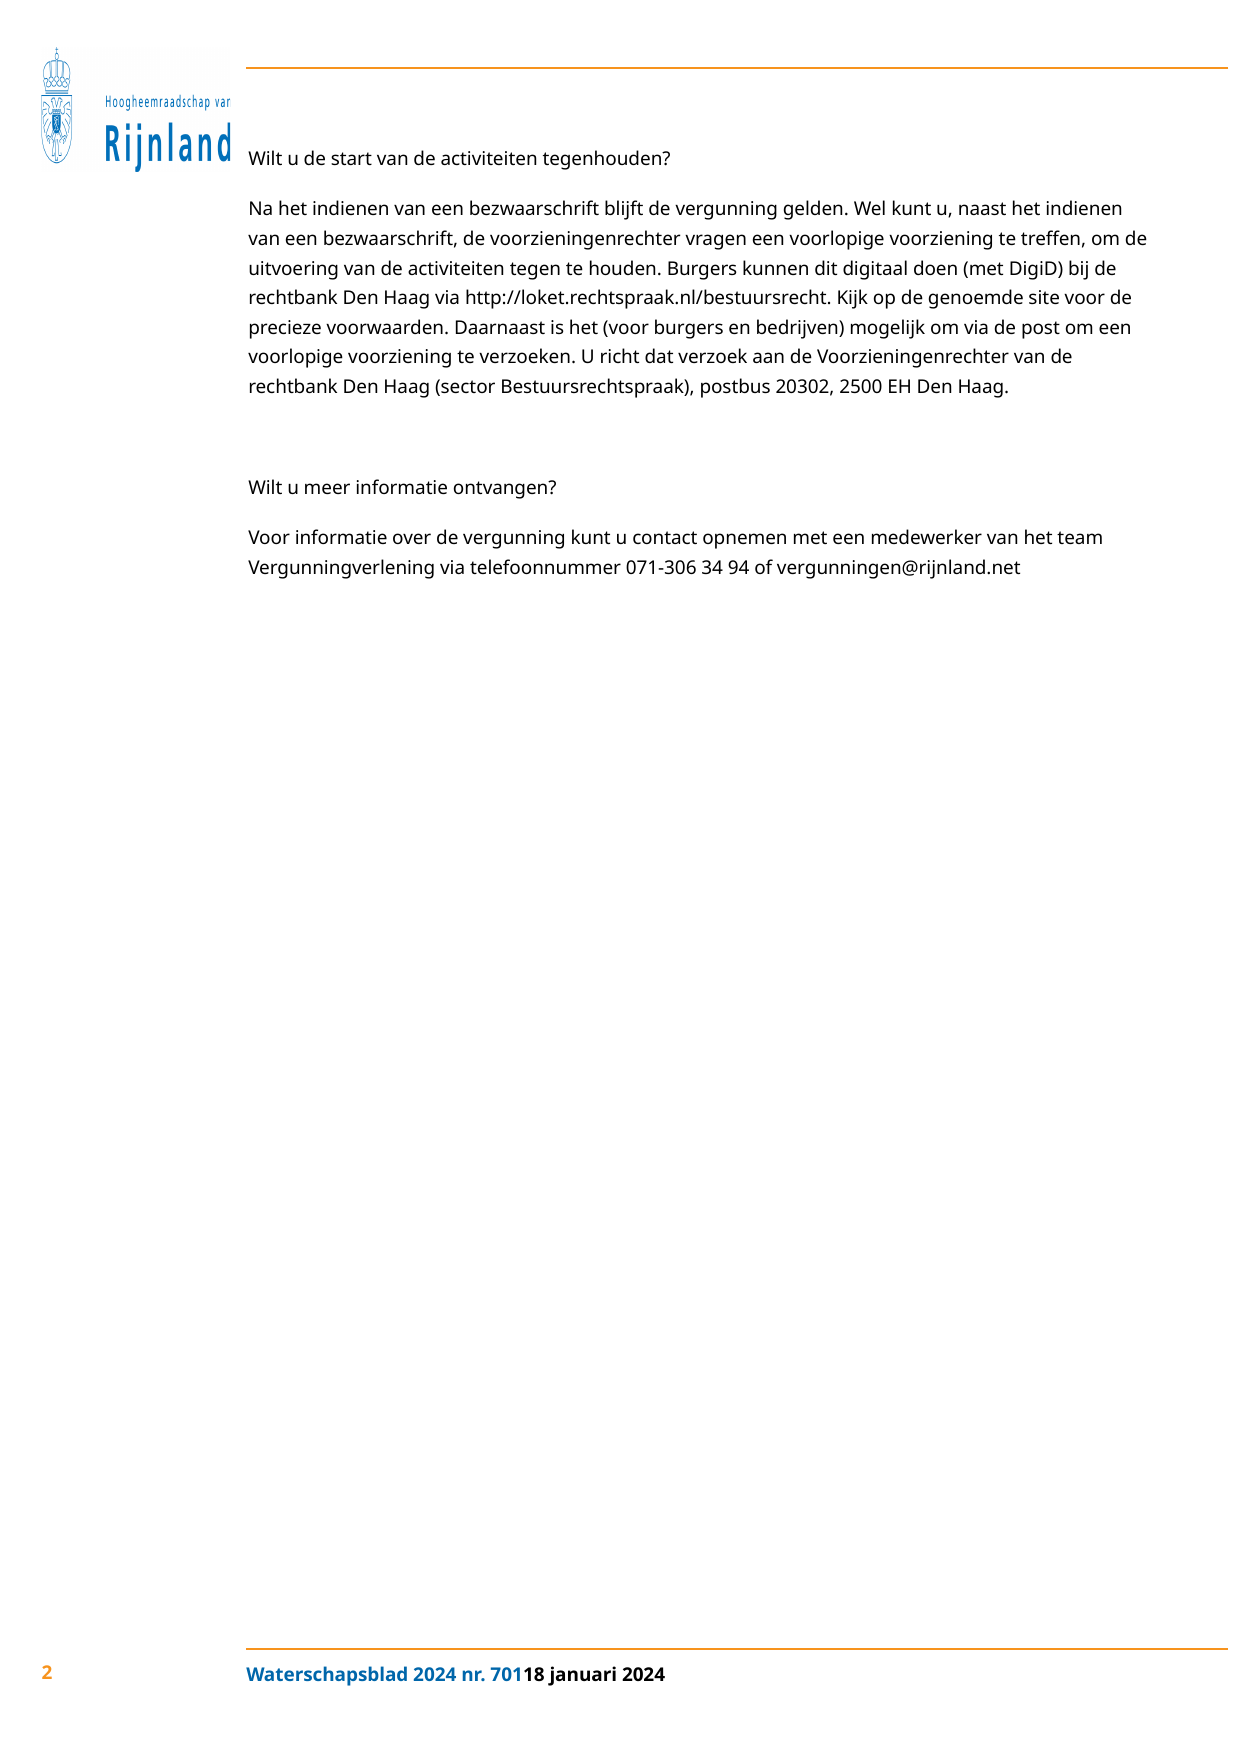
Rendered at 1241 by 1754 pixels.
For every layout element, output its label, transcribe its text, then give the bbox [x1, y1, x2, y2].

text Na het indienen van een bezwaarschrift blijft de vergunning gelden. Wel kunt u, naast het indienen van een bezwaarschrift, de voorzieningenrechter vragen een voorlopige voorziening te treffen, om de uitvoering van de activiteiten tegen te houden. Burgers kunnen dit digitaal doen (met DigiD) bij de rechtbank Den Haag via http://loket.rechtspraak.nl/bestuursrecht. Kijk op de genoemde site voor de precieze voorwaarden. Daarnaast is het (voor burgers en bedrijven) mogelijk om via de post om een voorlopige voorziening te verzoeken. U richt dat verzoek aan de Voorzieningenrechter van de rechtbank Den Haag (sector Bestuursrechtspraak), postbus 20302, 2500 EH Den Haag. [248, 196, 1152, 399]
text Wilt u meer informatie ontvangen? [248, 474, 1152, 500]
text Wilt u de start van de activiteiten tegenhouden? [248, 145, 1152, 171]
text Voor informatie over de vergunning kunt u contact opnemen met een medewerker van het team Vergunningverlening via telefoonnummer 071-306 34 94 of vergunningen@rijnland.net [248, 524, 1152, 580]
picture [41, 47, 231, 172]
